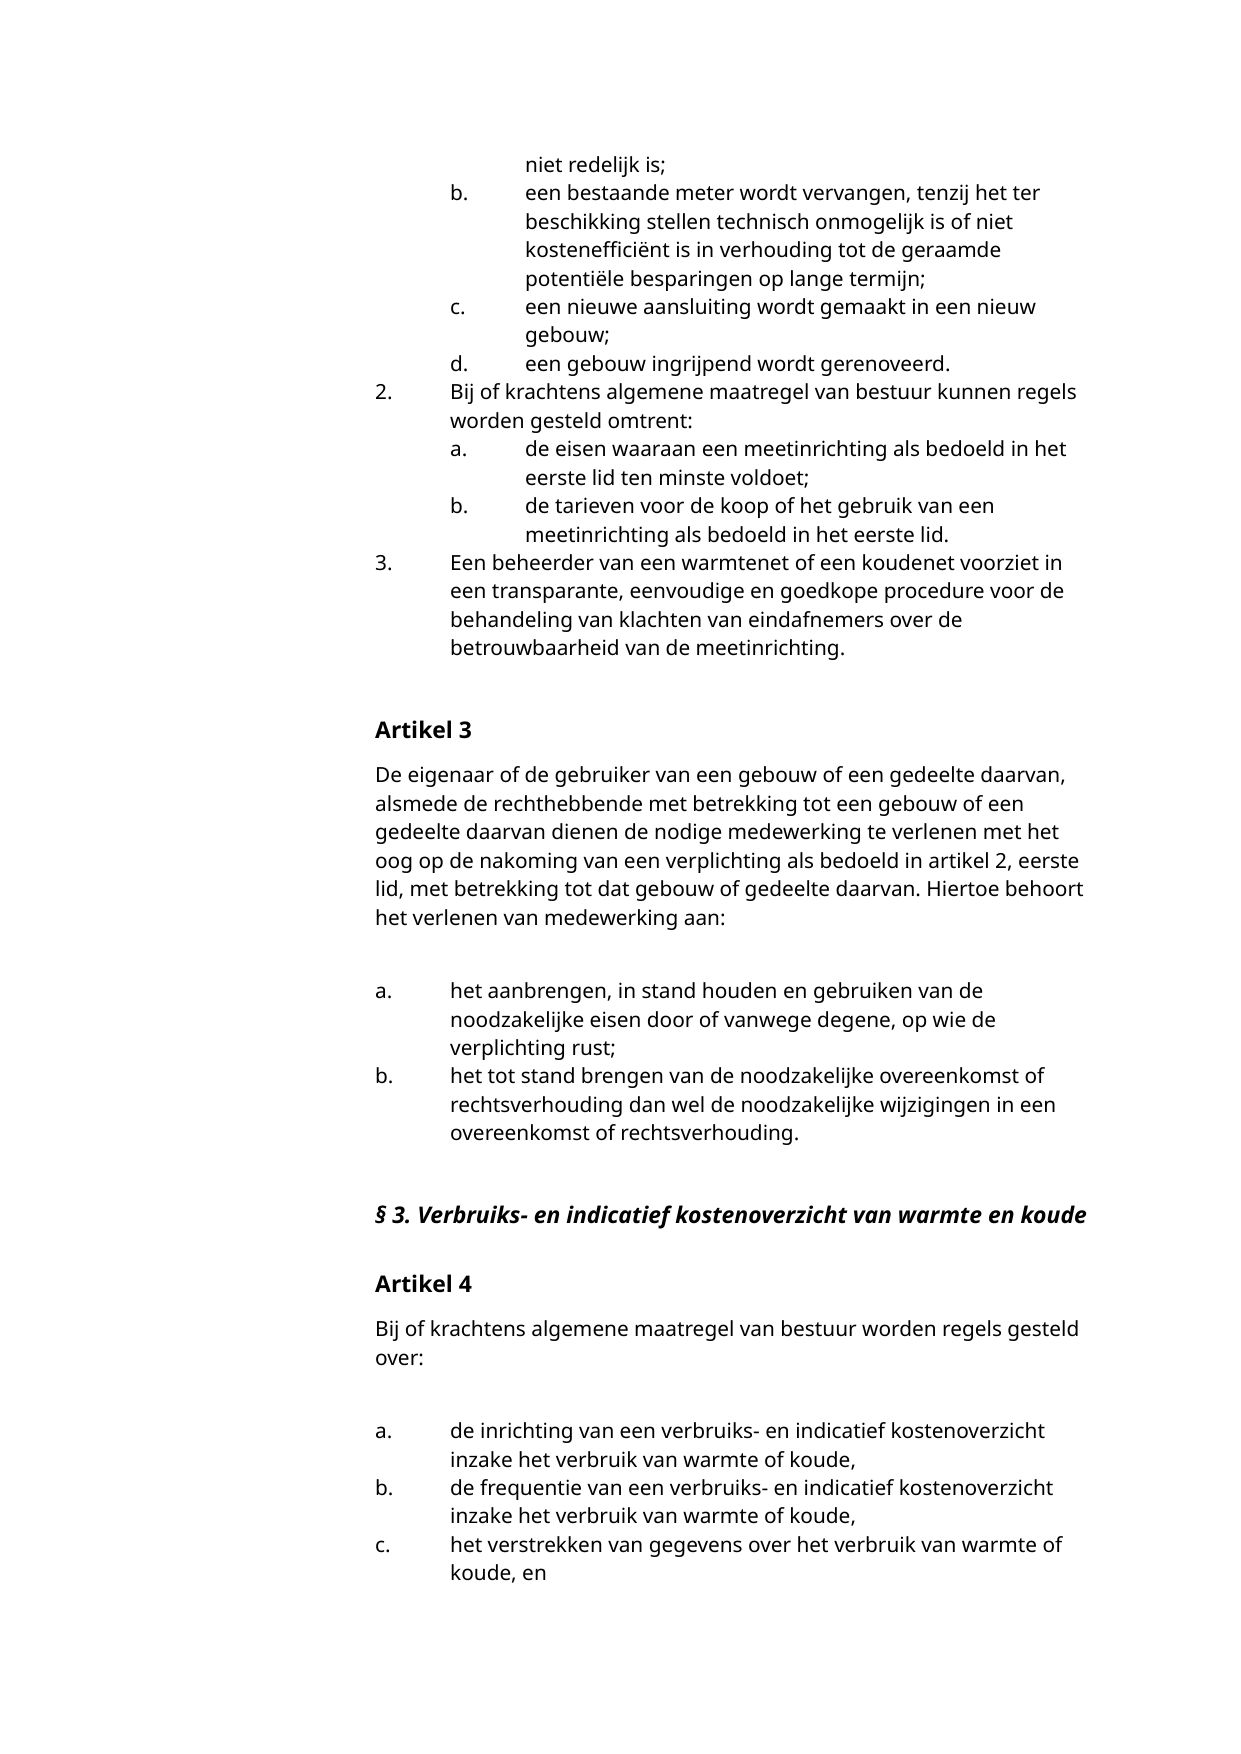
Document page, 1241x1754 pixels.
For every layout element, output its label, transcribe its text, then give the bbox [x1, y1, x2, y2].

list een nieuwe aansluiting wordt gemaakt in een nieuw gebouw; [450, 292, 1090, 349]
text Bij of krachtens algemene maatregel van bestuur worden regels gesteld over: [375, 1314, 1090, 1371]
list een gebouw ingrijpend wordt gerenoveerd. [450, 349, 1090, 377]
list de frequentie van een verbruiks- en indicatief kostenoverzicht inzake het verbruik van warmte of koude, [375, 1473, 1090, 1530]
list een bestaande meter wordt vervangen, tenzij het ter beschikking stellen technisch onmogelijk is of niet kostenefficiënt is in verhouding tot de geraamde potentiële besparingen op lange termijn; [450, 178, 1090, 292]
subtitle Artikel 3 [375, 714, 1090, 746]
list de inrichting van een verbruiks- en indicatief kostenoverzicht inzake het verbruik van warmte of koude, [375, 1416, 1090, 1473]
list niet redelijk is; [450, 150, 1090, 178]
list het verstrekken van gegevens over het verbruik van warmte of koude, en [375, 1530, 1090, 1587]
list het tot stand brengen van de noodzakelijke overeenkomst of rechtsverhouding dan wel de noodzakelijke wijzigingen in een overeenkomst of rechtsverhouding. [375, 1062, 1090, 1147]
list de eisen waaraan een meetinrichting als bedoeld in het eerste lid ten minste voldoet; [450, 434, 1090, 491]
text De eigenaar of de gebruiker van een gebouw of een gedeelte daarvan, alsmede de rechthebbende met betrekking tot een gebouw of een gedeelte daarvan dienen de nodige medewerking te verlenen met het oog op de nakoming van een verplichting als bedoeld in artikel 2, eerste lid, met betrekking tot dat gebouw of gedeelte daarvan. Hiertoe behoort het verlenen van medewerking aan: [375, 761, 1090, 931]
list het aanbrengen, in stand houden en gebruiken van de noodzakelijke eisen door of vanwege degene, op wie de verplichting rust; [375, 976, 1090, 1062]
list Een beheerder van een warmtenet of een koudenet voorziet in een transparante, eenvoudige en goedkope procedure voor de behandeling van klachten van eindafnemers over de betrouwbaarheid van de meetinrichting. [375, 548, 1090, 662]
subtitle Artikel 4 [375, 1268, 1090, 1299]
list Bij of krachtens algemene maatregel van bestuur kunnen regels worden gesteld omtrent: [375, 377, 1090, 434]
list de tarieven voor de koop of het gebruik van een meetinrichting als bedoeld in het eerste lid. [450, 491, 1090, 548]
subtitle § 3. Verbruiks- en indicatief kostenoverzicht van warmte en koude [375, 1199, 1090, 1231]
